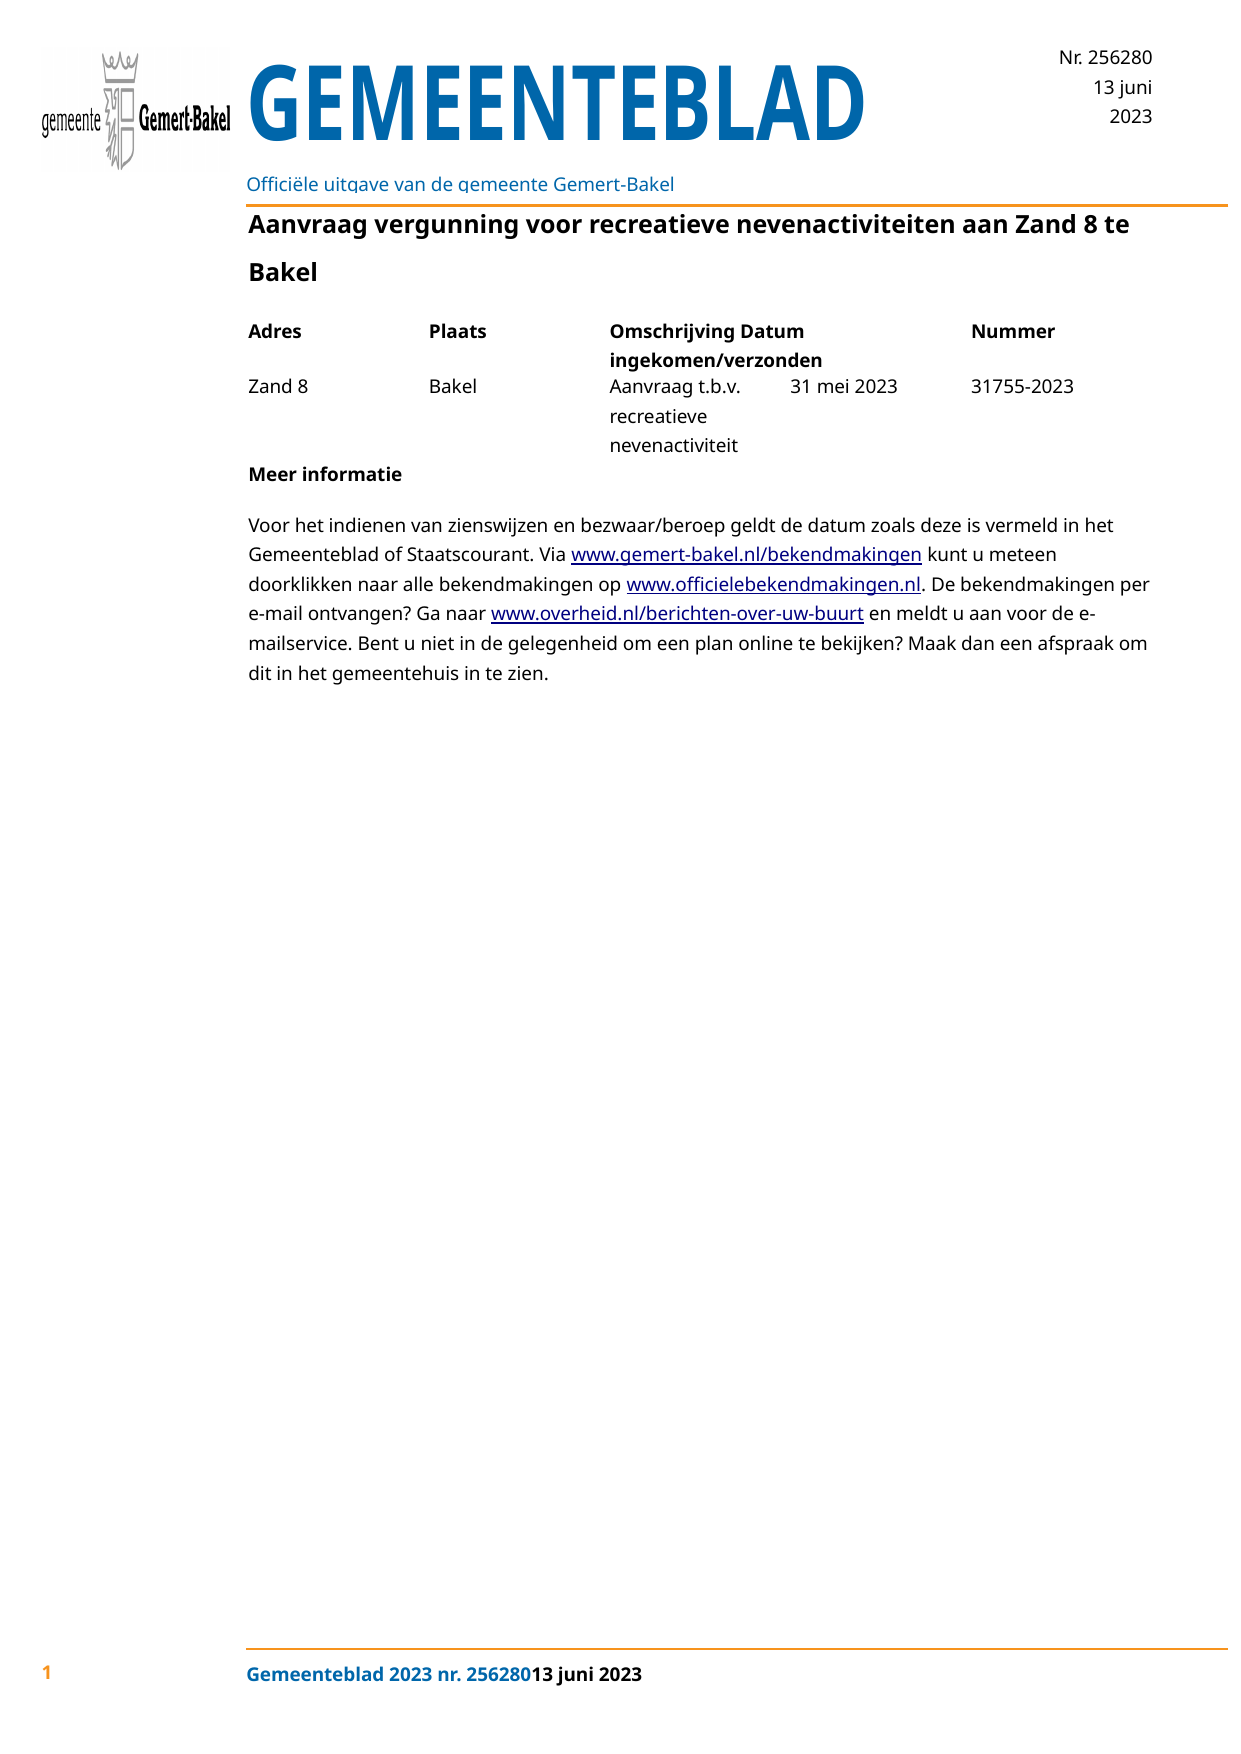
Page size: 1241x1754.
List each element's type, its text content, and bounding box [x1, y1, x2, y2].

table_header Nummer [971, 318, 1152, 373]
table_cell Zand 8 [248, 373, 429, 458]
table_cell Aanvraag t.b.v. recreatieve nevenactiviteit [609, 373, 790, 458]
table_cell Bakel [429, 373, 609, 458]
table_header Omschrijving Datum ingekomen/verzonden [609, 318, 971, 373]
table_header Plaats [429, 318, 609, 373]
table_cell 31 mei 2023 [790, 373, 971, 458]
picture [41, 47, 231, 172]
text Aanvraag vergunning voor recreatieve nevenactiviteiten aan Zand 8 te Bakel [248, 207, 1152, 288]
text Meer informatie [248, 461, 1152, 487]
table_cell 31755-2023 [971, 373, 1152, 458]
text Voor het indienen van zienswijzen en bezwaar/beroep geldt de datum zoals deze is vermeld in het Gemeenteblad of Staatscourant. Via www.gemert-bakel.nl/bekendmakingen kunt u meteen doorklikken naar alle bekendmakingen op www.officielebekendmakingen.nl. De bekendmakingen per e-mail ontvangen? Ga naar www.overheid.nl/berichten-over-uw-buurt en meldt u aan voor de e-mailservice. Bent u niet in de gelegenheid om een plan online te bekijken? Maak dan een afspraak om dit in het gemeentehuis in te zien. [248, 512, 1152, 686]
table_header Adres [248, 318, 429, 373]
